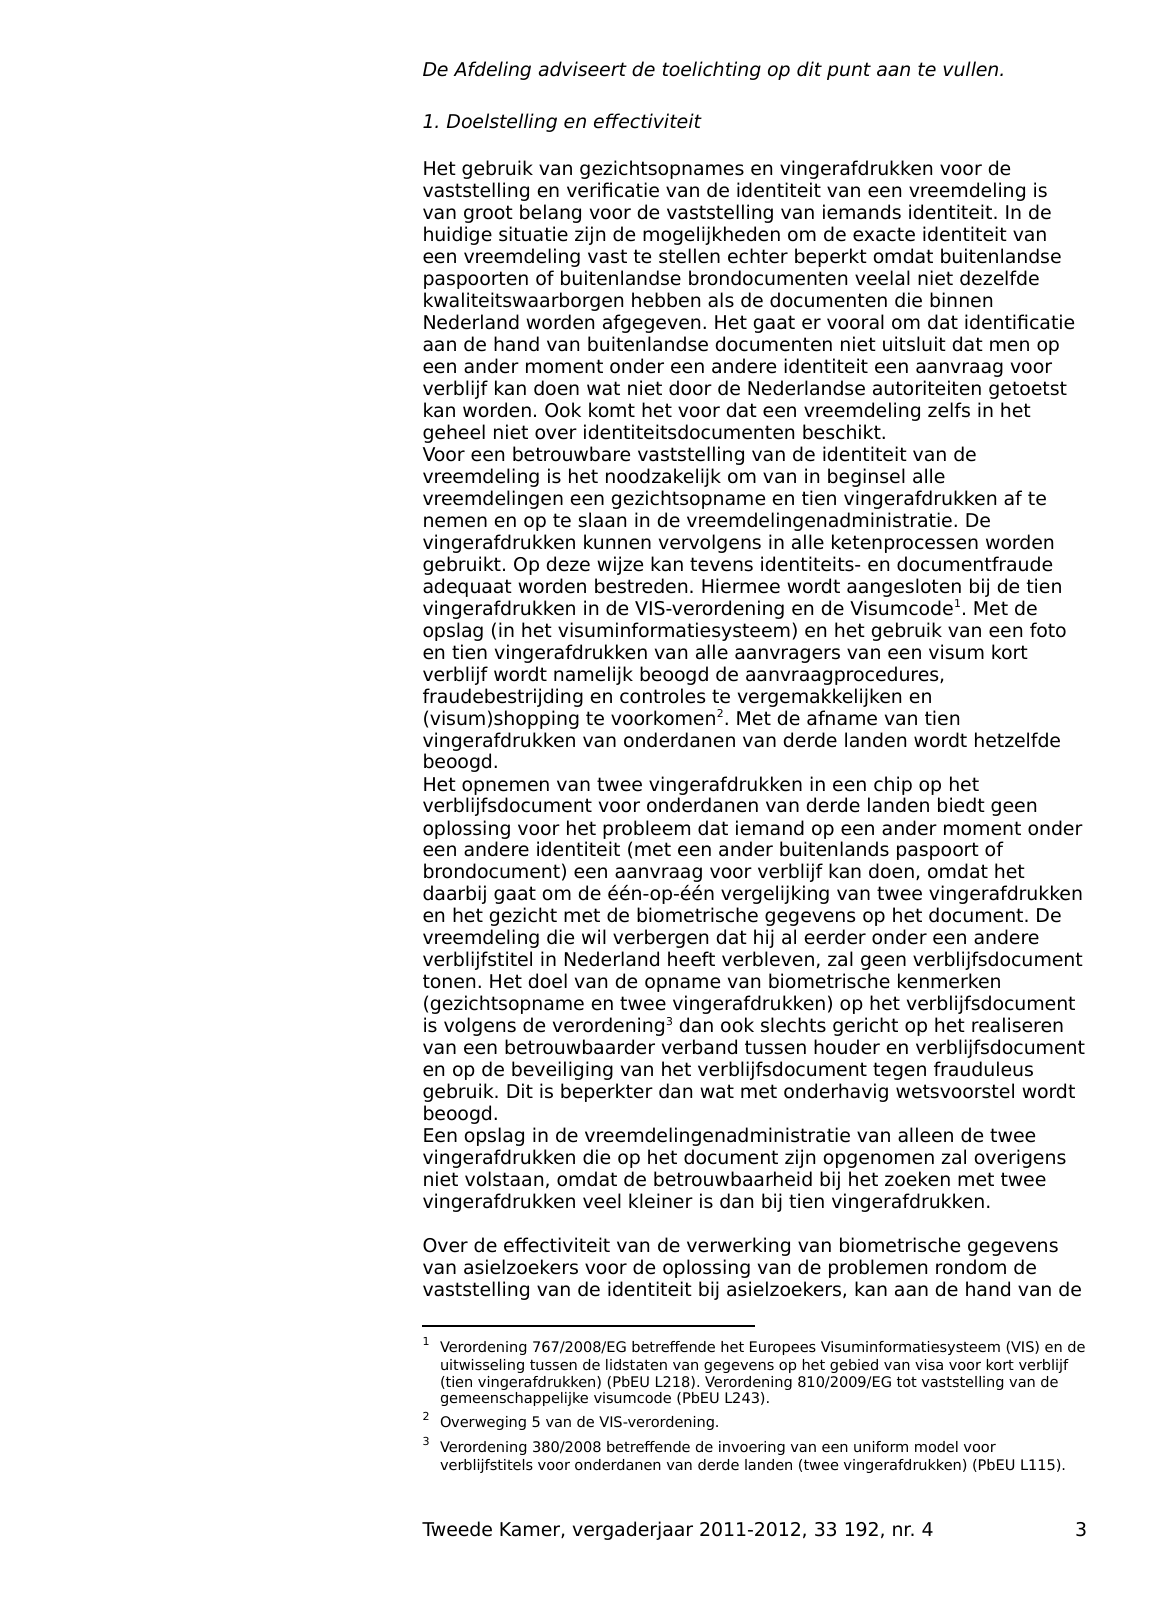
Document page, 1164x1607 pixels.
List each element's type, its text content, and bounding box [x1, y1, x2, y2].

text Het opnemen van twee vingerafdrukken in een chip op het verblijfsdocument voor onderdanen van derde landen biedt geen oplossing voor het probleem dat iemand op een ander moment onder een andere identiteit (met een ander buitenlands paspoort of brondocument) een aanvraag voor verblijf kan doen, omdat het daarbij gaat om de één-op-één vergelijking van twee vingerafdrukken en het gezicht met de biometrische gegevens op het document. De vreemdeling die wil verbergen dat hij al eerder onder een andere verblijfstitel in Nederland heeft verbleven, zal geen verblijfsdocument tonen. Het doel van de opname van biometrische kenmerken (gezichtsopname en twee vingerafdrukken) op het verblijfsdocument is volgens de verordening dan ook slechts gericht op het realiseren van een betrouwbaarder verband tussen houder en verblijfsdocument en op de beveiliging van het verblijfsdocument tegen frauduleus gebruik. Dit is beperkter dan wat met onderhavig wetsvoorstel wordt beoogd. [422, 773, 1087, 1125]
text Over de effectiviteit van de verwerking van biometrische gegevens van asielzoekers voor de oplossing van de problemen rondom de vaststelling van de identiteit bij asielzoekers, kan aan de hand van de [422, 1235, 1087, 1301]
text Verordening 767/2008/EG betreffende het Europees Visuminformatiesysteem (VIS) en de uitwisseling tussen de lidstaten van gegevens op het gebied van visa voor kort verblijf (tien vingerafdrukken) (PbEU L218). Verordening 810/2009/EG tot vaststelling van de gemeenschappelijke visumcode (PbEU L243). [422, 1335, 1087, 1407]
text Verordening 380/2008 betreffende de invoering van een uniform model voor verblijfstitels voor onderdanen van derde landen (twee vingerafdrukken) (PbEU L115). [422, 1435, 1087, 1474]
text Voor een betrouwbare vaststelling van de identiteit van de vreemdeling is het noodzakelijk om van in beginsel alle vreemdelingen een gezichtsopname en tien vingerafdrukken af te nemen en op te slaan in de vreemdelingenadministratie. De vingerafdrukken kunnen vervolgens in alle ketenprocessen worden gebruikt. Op deze wijze kan tevens identiteits- en documentfraude adequaat worden bestreden. Hiermee wordt aangesloten bij de tien vingerafdrukken in de VIS-verordening en de Visumcode. Met de opslag (in het visuminformatiesysteem) en het gebruik van een foto en tien vingerafdrukken van alle aanvragers van een visum kort verblijf wordt namelijk beoogd de aanvraagprocedures, fraudebestrijding en controles te vergemakkelijken en (visum)shopping te voorkomen. Met de afname van tien vingerafdrukken van onderdanen van derde landen wordt hetzelfde beoogd. [422, 444, 1087, 773]
text De Afdeling adviseert de toelichting op dit punt aan te vullen. [422, 59, 1087, 81]
text Overweging 5 van de VIS-verordening. [422, 1410, 1087, 1432]
subtitle 1. Doelstelling en effectiviteit [422, 111, 1087, 133]
text Een opslag in de vreemdelingenadministratie van alleen de twee vingerafdrukken die op het document zijn opgenomen zal overigens niet volstaan, omdat de betrouwbaarheid bij het zoeken met twee vingerafdrukken veel kleiner is dan bij tien vingerafdrukken. [422, 1125, 1087, 1213]
text Het gebruik van gezichtsopnames en vingerafdrukken voor de vaststelling en verificatie van de identiteit van een vreemdeling is van groot belang voor de vaststelling van iemands identiteit. In de huidige situatie zijn de mogelijkheden om de exacte identiteit van een vreemdeling vast te stellen echter beperkt omdat buitenlandse paspoorten of buitenlandse brondocumenten veelal niet dezelfde kwaliteitswaarborgen hebben als de documenten die binnen Nederland worden afgegeven. Het gaat er vooral om dat identificatie aan de hand van buitenlandse documenten niet uitsluit dat men op een ander moment onder een andere identiteit een aanvraag voor verblijf kan doen wat niet door de Nederlandse autoriteiten getoetst kan worden. Ook komt het voor dat een vreemdeling zelfs in het geheel niet over identiteitsdocumenten beschikt. [422, 158, 1087, 444]
